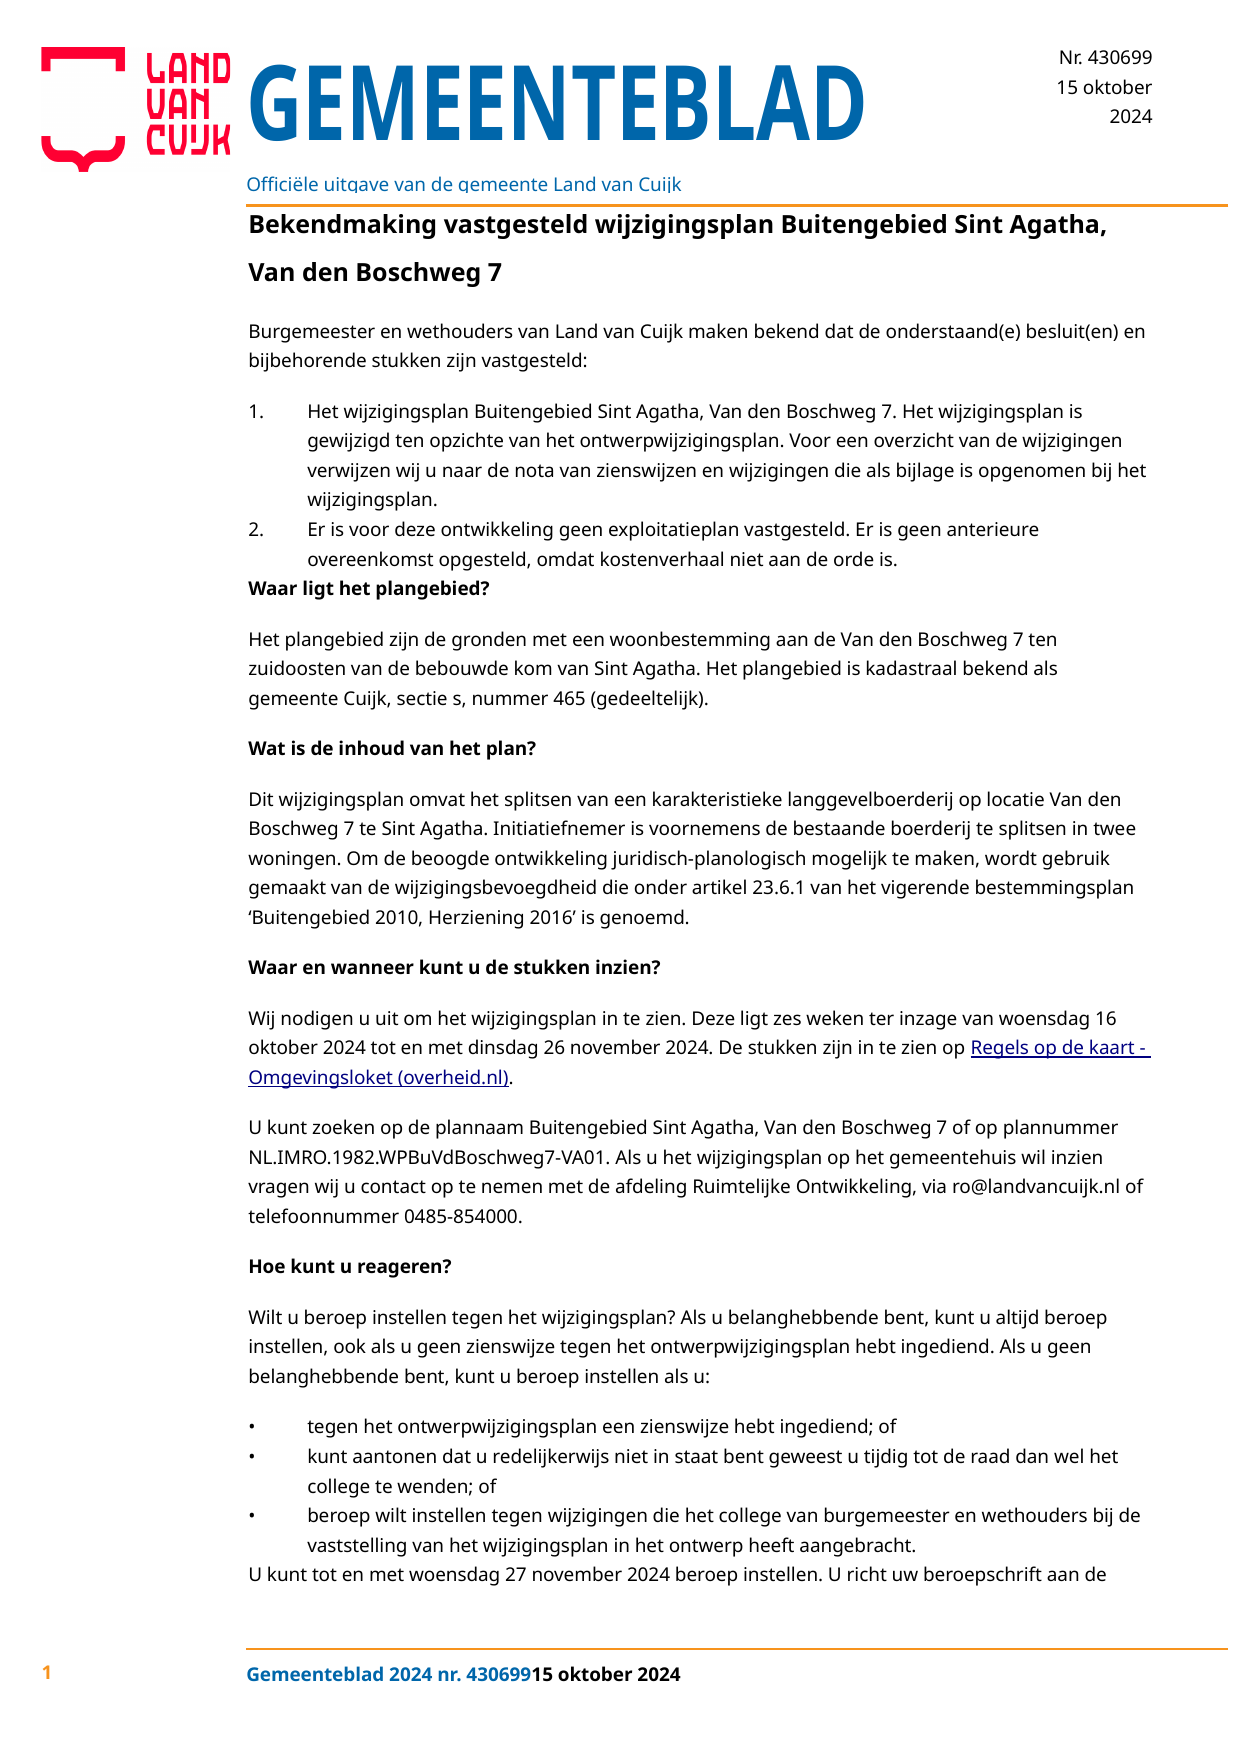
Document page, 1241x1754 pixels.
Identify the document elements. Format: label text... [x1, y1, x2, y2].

text Wat is de inhoud van het plan? [248, 735, 1152, 761]
text Het plangebied zijn de gronden met een woonbestemming aan de Van den Boschweg 7 ten zuidoosten van de bebouwde kom van Sint Agatha. Het plangebied is kadastraal bekend als gemeente Cuijk, sectie s, nummer 465 (gedeeltelijk). [248, 626, 1152, 711]
list Het wijzigingsplan Buitengebied Sint Agatha, Van den Boschweg 7. Het wijzigingsplan is gewijzigd ten opzichte van het ontwerpwijzigingsplan. Voor een overzicht van de wijzigingen verwijzen wij u naar de nota van zienswijzen en wijzigingen die als bijlage is opgenomen bij het wijzigingsplan. [248, 398, 1152, 512]
list kunt aantonen dat u redelijkerwijs niet in staat bent geweest u tijdig tot de raad dan wel het college te wenden; of [248, 1443, 1152, 1499]
text U kunt tot en met woensdag 27 november 2024 beroep instellen. U richt uw beroepschrift aan de [248, 1562, 1152, 1587]
list tegen het ontwerpwijzigingsplan een zienswijze hebt ingediend; of [248, 1414, 1152, 1439]
text Hoe kunt u reageren? [248, 1254, 1152, 1279]
text Waar en wanneer kunt u de stukken inzien? [248, 954, 1152, 980]
text U kunt zoeken op de plannaam Buitengebied Sint Agatha, Van den Boschweg 7 of op plannummer NL.IMRO.1982.WPBuVdBoschweg7-VA01. Als u het wijzigingsplan op het gemeentehuis wil inzien vragen wij u contact op te nemen met de afdeling Ruimtelijke Ontwikkeling, via ro@landvancuijk.nl of telefoonnummer 0485-854000. [248, 1114, 1152, 1229]
text Burgemeester en wethouders van Land van Cuijk maken bekend dat de onderstaand(e) besluit(en) en bijbehorende stukken zijn vastgesteld: [248, 318, 1152, 373]
list beroep wilt instellen tegen wijzigingen die het college van burgemeester en wethouders bij de vaststelling van het wijzigingsplan in het ontwerp heeft aangebracht. [248, 1502, 1152, 1558]
text Wij nodigen u uit om het wijzigingsplan in te zien. Deze ligt zes weken ter inzage van woensdag 16 oktober 2024 tot en met dinsdag 26 november 2024. De stukken zijn in te zien op Regels op de kaart - Omgevingsloket (overheid.nl). [248, 1005, 1152, 1090]
picture [41, 47, 231, 172]
list Er is voor deze ontwikkeling geen exploitatieplan vastgesteld. Er is geen anterieure overeenkomst opgesteld, omdat kostenverhaal niet aan de orde is. [248, 516, 1152, 572]
text Wilt u beroep instellen tegen het wijzigingsplan? Als u belanghebbende bent, kunt u altijd beroep instellen, ook als u geen zienswijze tegen het ontwerpwijzigingsplan hebt ingediend. Als u geen belanghebbende bent, kunt u beroep instellen als u: [248, 1304, 1152, 1389]
text Waar ligt het plangebied? [248, 575, 1152, 601]
text Dit wijzigingsplan omvat het splitsen van een karakteristieke langgevelboerderij op locatie Van den Boschweg 7 te Sint Agatha. Initiatiefnemer is voornemens de bestaande boerderij te splitsen in twee woningen. Om de beoogde ontwikkeling juridisch-planologisch mogelijk te maken, wordt gebruik gemaakt van de wijzigingsbevoegdheid die onder artikel 23.6.1 van het vigerende bestemmingsplan ‘Buitengebied 2010, Herziening 2016’ is genoemd. [248, 786, 1152, 930]
text Bekendmaking vastgesteld wijzigingsplan Buitengebied Sint Agatha, Van den Boschweg 7 [248, 207, 1152, 288]
